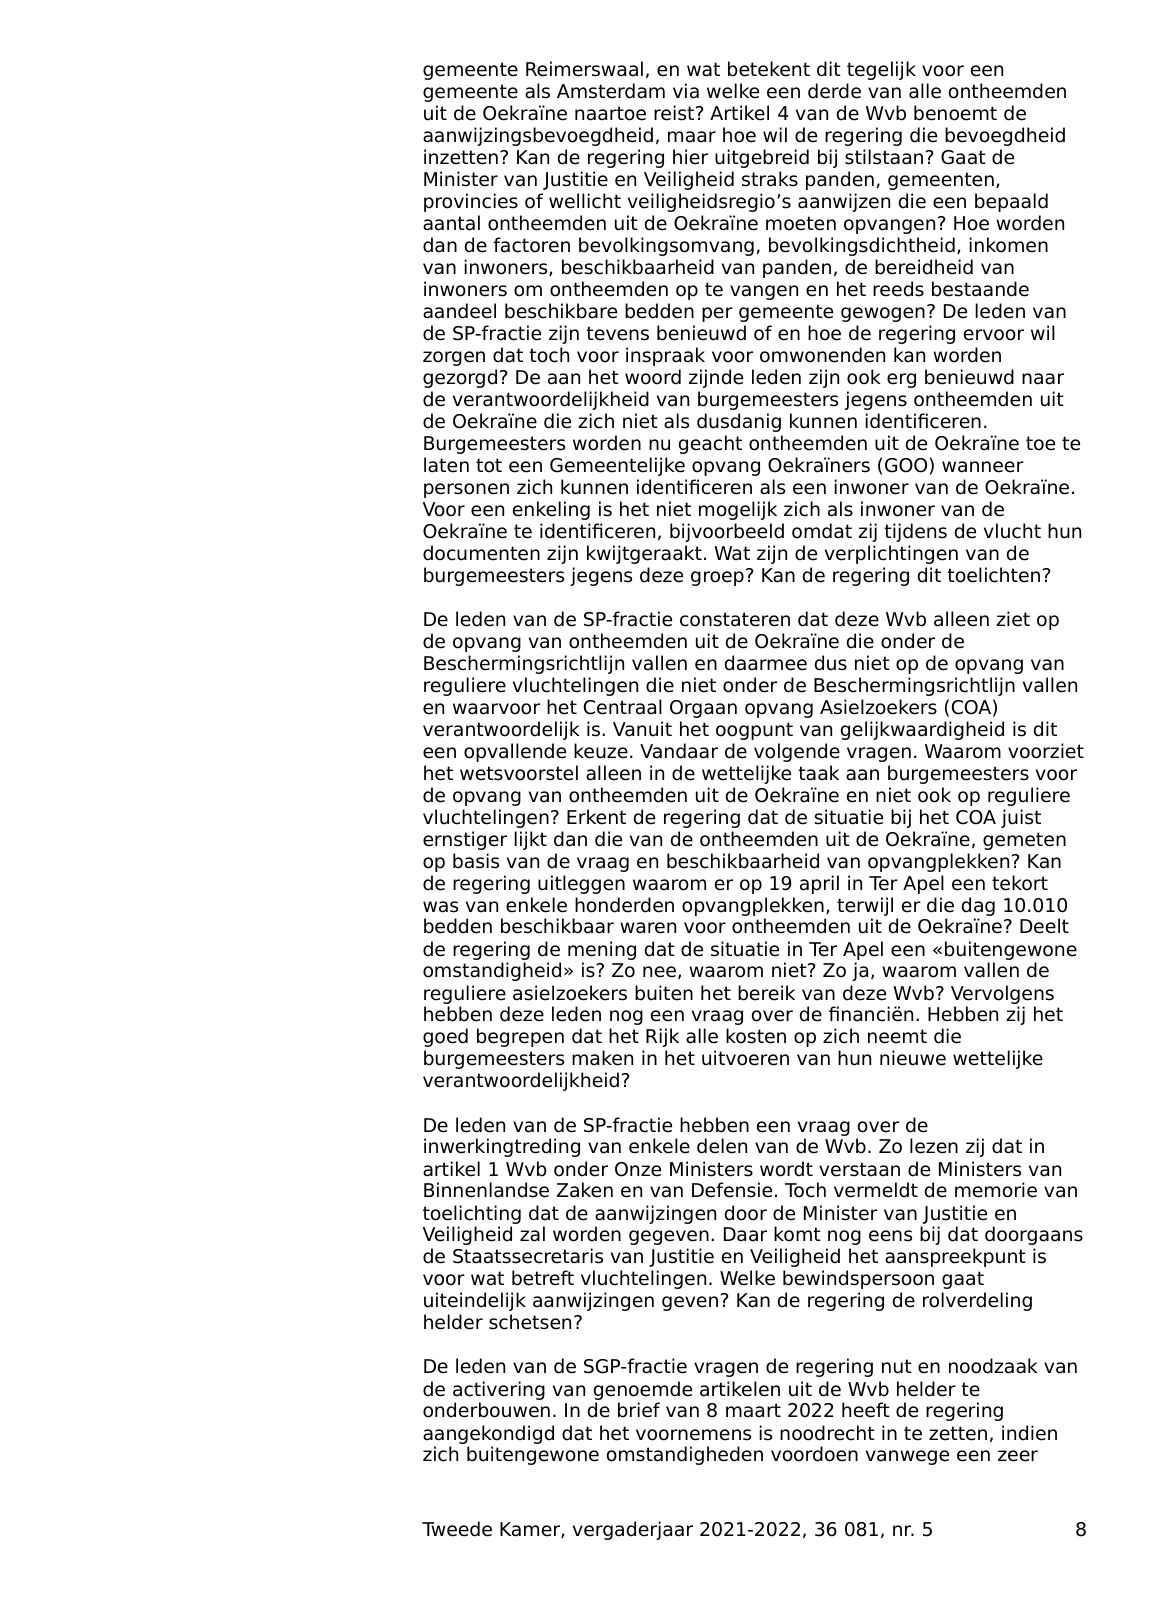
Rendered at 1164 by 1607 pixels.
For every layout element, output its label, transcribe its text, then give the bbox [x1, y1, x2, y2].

text gemeente Reimerswaal, en wat betekent dit tegelijk voor een gemeente als Amsterdam via welke een derde van alle ontheemden uit de Oekraïne naartoe reist? Artikel 4 van de Wvb benoemt de aanwijzingsbevoegdheid, maar hoe wil de regering die bevoegdheid inzetten? Kan de regering hier uitgebreid bij stilstaan? Gaat de Minister van Justitie en Veiligheid straks panden, gemeenten, provincies of wellicht veiligheidsregio’s aanwijzen die een bepaald aantal ontheemden uit de Oekraïne moeten opvangen? Hoe worden dan de factoren bevolkingsomvang, bevolkingsdichtheid, inkomen van inwoners, beschikbaarheid van panden, de bereidheid van inwoners om ontheemden op te vangen en het reeds bestaande aandeel beschikbare bedden per gemeente gewogen? De leden van de SP-fractie zijn tevens benieuwd of en hoe de regering ervoor wil zorgen dat toch voor inspraak voor omwonenden kan worden gezorgd? De aan het woord zijnde leden zijn ook erg benieuwd naar de verantwoordelijkheid van burgemeesters jegens ontheemden uit de Oekraïne die zich niet als dusdanig kunnen identificeren. Burgemeesters worden nu geacht ontheemden uit de Oekraïne toe te laten tot een Gemeentelijke opvang Oekraïners (GOO) wanneer personen zich kunnen identificeren als een inwoner van de Oekraïne. Voor een enkeling is het niet mogelijk zich als inwoner van de Oekraïne te identificeren, bijvoorbeeld omdat zij tijdens de vlucht hun documenten zijn kwijtgeraakt. Wat zijn de verplichtingen van de burgemeesters jegens deze groep? Kan de regering dit toelichten? [422, 59, 1087, 587]
text De leden van de SP-fractie hebben een vraag over de inwerkingtreding van enkele delen van de Wvb. Zo lezen zij dat in artikel 1 Wvb onder Onze Ministers wordt verstaan de Ministers van Binnenlandse Zaken en van Defensie. Toch vermeldt de memorie van toelichting dat de aanwijzingen door de Minister van Justitie en Veiligheid zal worden gegeven. Daar komt nog eens bij dat doorgaans de Staatssecretaris van Justitie en Veiligheid het aanspreekpunt is voor wat betreft vluchtelingen. Welke bewindspersoon gaat uiteindelijk aanwijzingen geven? Kan de regering de rolverdeling helder schetsen? [422, 1114, 1087, 1334]
text De leden van de SP-fractie constateren dat deze Wvb alleen ziet op de opvang van ontheemden uit de Oekraïne die onder de Beschermingsrichtlijn vallen en daarmee dus niet op de opvang van reguliere vluchtelingen die niet onder de Beschermingsrichtlijn vallen en waarvoor het Centraal Orgaan opvang Asielzoekers (COA) verantwoordelijk is. Vanuit het oogpunt van gelijkwaardigheid is dit een opvallende keuze. Vandaar de volgende vragen. Waarom voorziet het wetsvoorstel alleen in de wettelijke taak aan burgemeesters voor de opvang van ontheemden uit de Oekraïne en niet ook op reguliere vluchtelingen? Erkent de regering dat de situatie bij het COA juist ernstiger lijkt dan die van de ontheemden uit de Oekraïne, gemeten op basis van de vraag en beschikbaarheid van opvangplekken? Kan de regering uitleggen waarom er op 19 april in Ter Apel een tekort was van enkele honderden opvangplekken, terwijl er die dag 10.010 bedden beschikbaar waren voor ontheemden uit de Oekraïne? Deelt de regering de mening dat de situatie in Ter Apel een «buitengewone omstandigheid» is? Zo nee, waarom niet? Zo ja, waarom vallen de reguliere asielzoekers buiten het bereik van deze Wvb? Vervolgens hebben deze leden nog een vraag over de financiën. Hebben zij het goed begrepen dat het Rijk alle kosten op zich neemt die burgemeesters maken in het uitvoeren van hun nieuwe wettelijke verantwoordelijkheid? [422, 609, 1087, 1092]
text De leden van de SGP-fractie vragen de regering nut en noodzaak van de activering van genoemde artikelen uit de Wvb helder te onderbouwen. In de brief van 8 maart 2022 heeft de regering aangekondigd dat het voornemens is noodrecht in te zetten, indien zich buitengewone omstandigheden voordoen vanwege een zeer [422, 1356, 1087, 1466]
